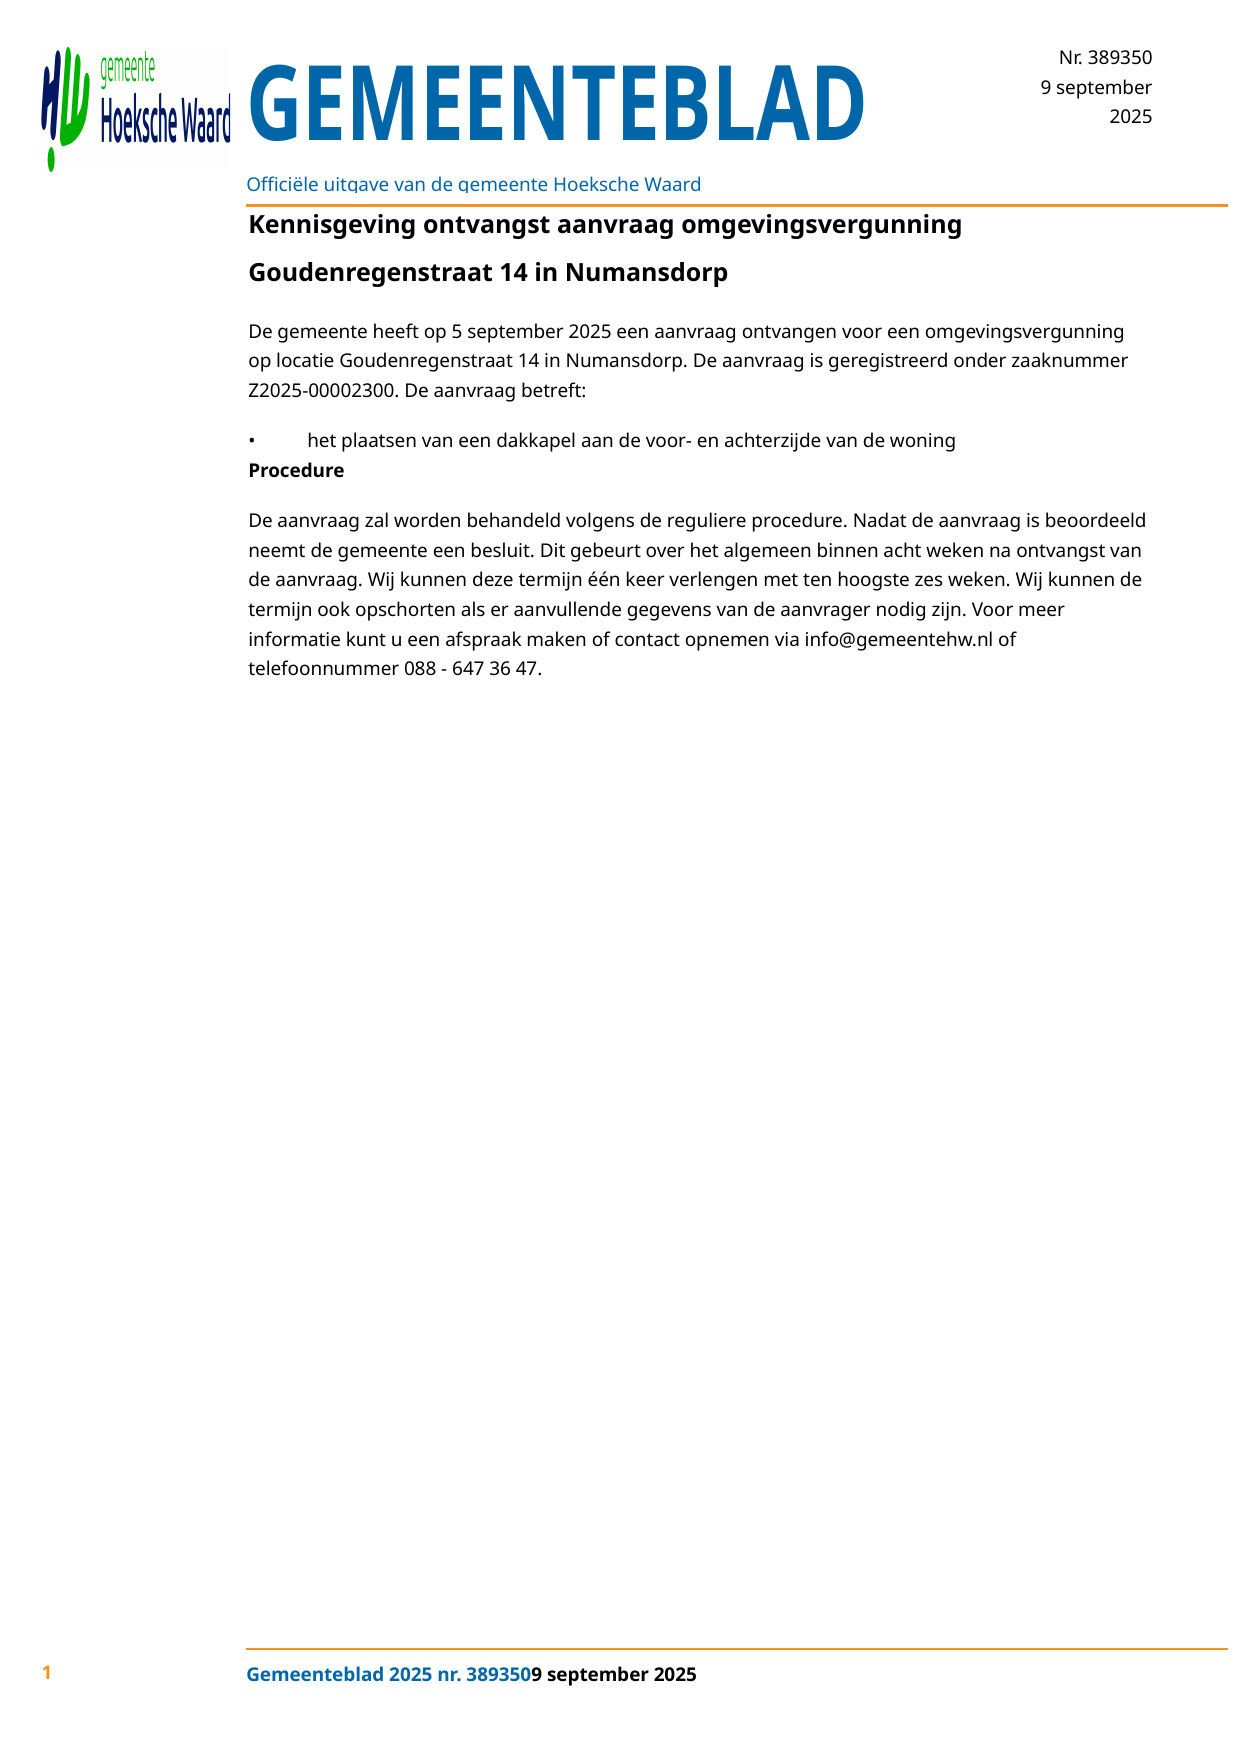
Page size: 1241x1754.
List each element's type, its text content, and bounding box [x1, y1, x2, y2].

text Procedure [248, 457, 1152, 483]
picture [41, 47, 231, 172]
text De aanvraag zal worden behandeld volgens de reguliere procedure. Nadat de aanvraag is beoordeeld neemt de gemeente een besluit. Dit gebeurt over het algemeen binnen acht weken na ontvangst van de aanvraag. Wij kunnen deze termijn één keer verlengen met ten hoogste zes weken. Wij kunnen de termijn ook opschorten als er aanvullende gegevens van de aanvrager nodig zijn. Voor meer informatie kunt u een afspraak maken of contact opnemen via info@gemeentehw.nl of telefoonnummer 088 - 647 36 47. [248, 507, 1152, 681]
text Kennisgeving ontvangst aanvraag omgevingsvergunning Goudenregenstraat 14 in Numansdorp [248, 207, 1152, 288]
text De gemeente heeft op 5 september 2025 een aanvraag ontvangen voor een omgevingsvergunning op locatie Goudenregenstraat 14 in Numansdorp. De aanvraag is geregistreerd onder zaaknummer Z2025-00002300. De aanvraag betreft: [248, 318, 1152, 403]
list het plaatsen van een dakkapel aan de voor- en achterzijde van de woning [248, 427, 1152, 453]
